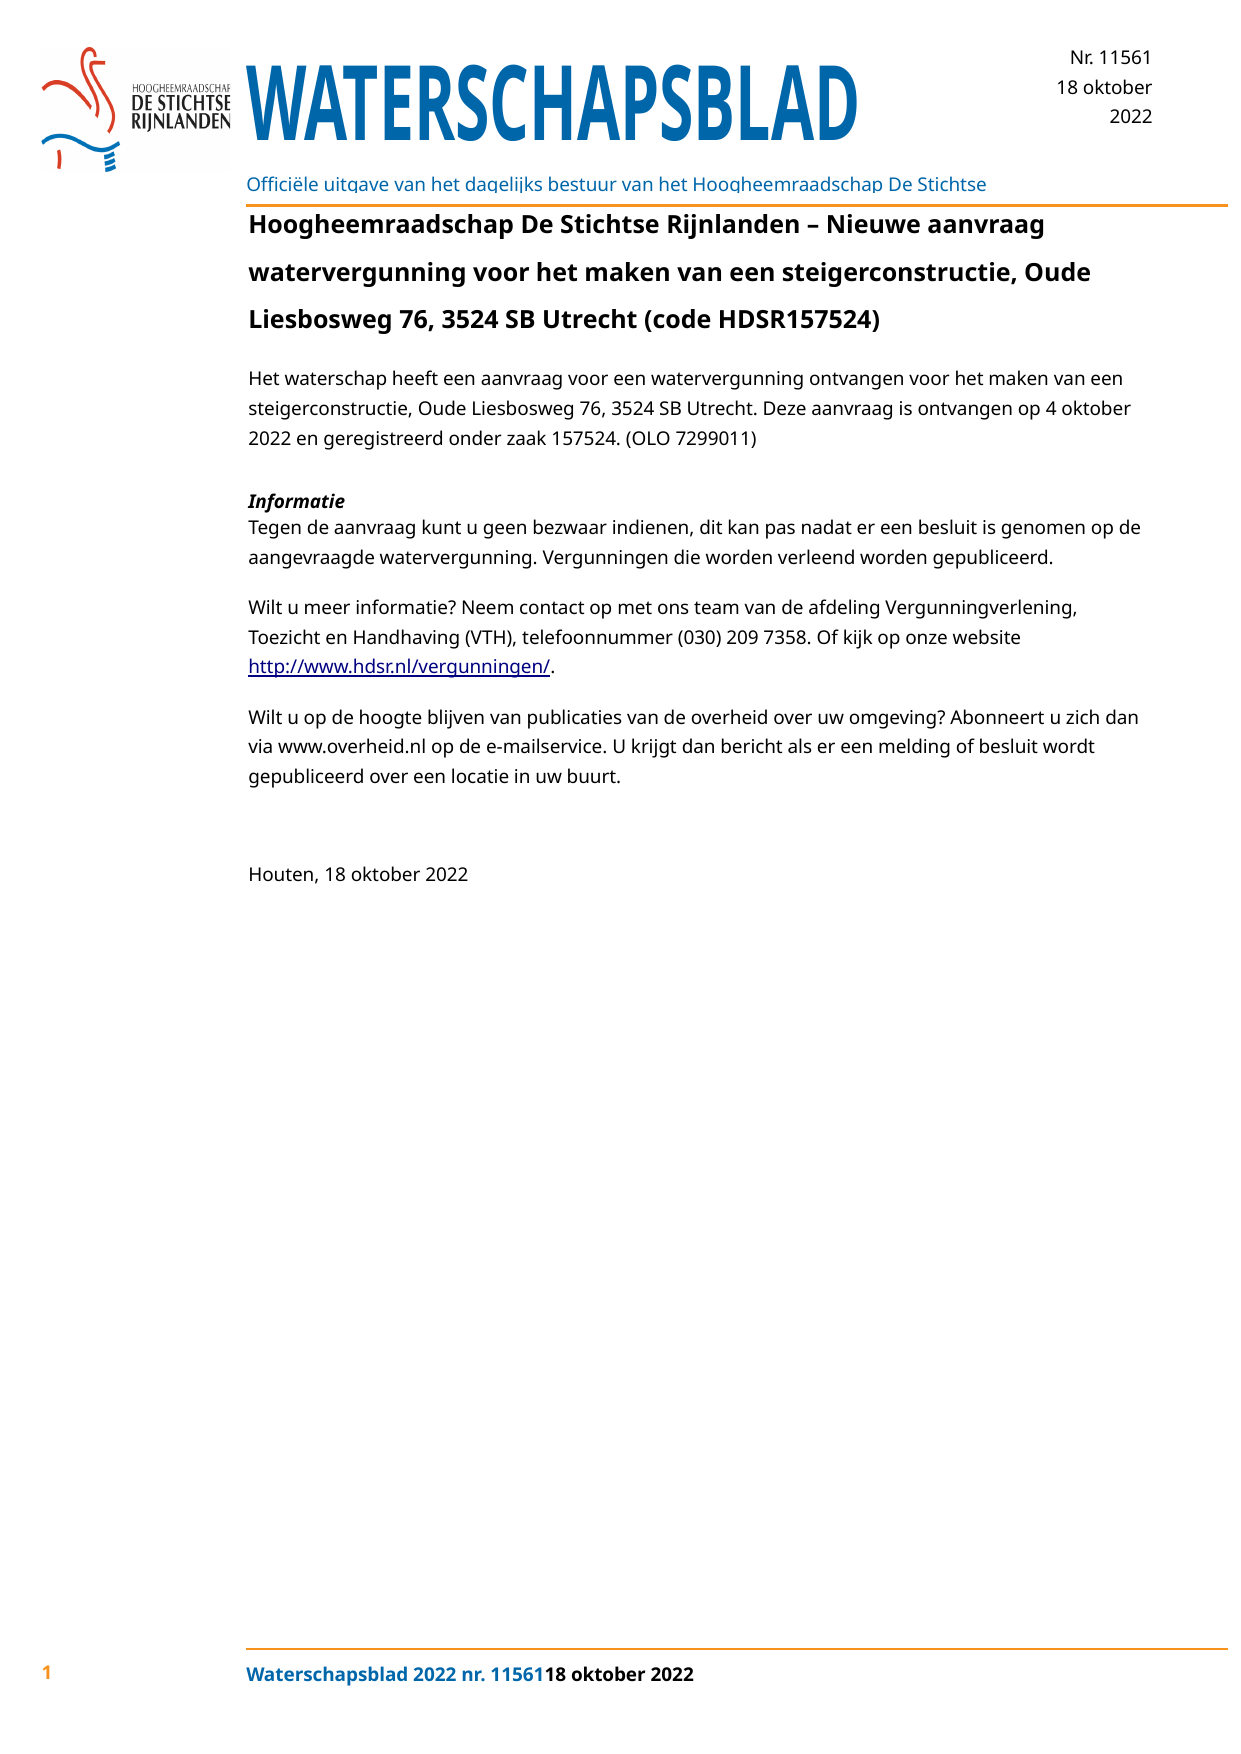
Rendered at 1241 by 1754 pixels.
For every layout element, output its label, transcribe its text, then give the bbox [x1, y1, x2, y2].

text Houten, 18 oktober 2022 [248, 861, 1152, 887]
text Hoogheemraadschap De Stichtse Rijnlanden – Nieuwe aanvraag watervergunning voor het maken van een steigerconstructie, Oude Liesbosweg 76, 3524 SB Utrecht (code HDSR157524) [248, 207, 1152, 336]
text Informatie [248, 489, 1152, 514]
text Tegen de aanvraag kunt u geen bezwaar indienen, dit kan pas nadat er een besluit is genomen op de aangevraagde watervergunning. Vergunningen die worden verleend worden gepubliceerd. [248, 514, 1152, 570]
text Het waterschap heeft een aanvraag voor een watervergunning ontvangen voor het maken van een steigerconstructie, Oude Liesbosweg 76, 3524 SB Utrecht. Deze aanvraag is ontvangen op 4 oktober 2022 en geregistreerd onder zaak 157524. (OLO 7299011) [248, 366, 1152, 450]
text Wilt u op de hoogte blijven van publicaties van de overheid over uw omgeving? Abonneert u zich dan via www.overheid.nl op de e-mailservice. U krijgt dan bericht als er een melding of besluit wordt gepubliceerd over een locatie in uw buurt. [248, 704, 1152, 789]
picture [41, 47, 231, 172]
text Wilt u meer informatie? Neem contact op met ons team van de afdeling Vergunningverlening, Toezicht en Handhaving (VTH), telefoonnummer (030) 209 7358. Of kijk op onze website http://www.hdsr.nl/vergunningen/. [248, 594, 1152, 679]
